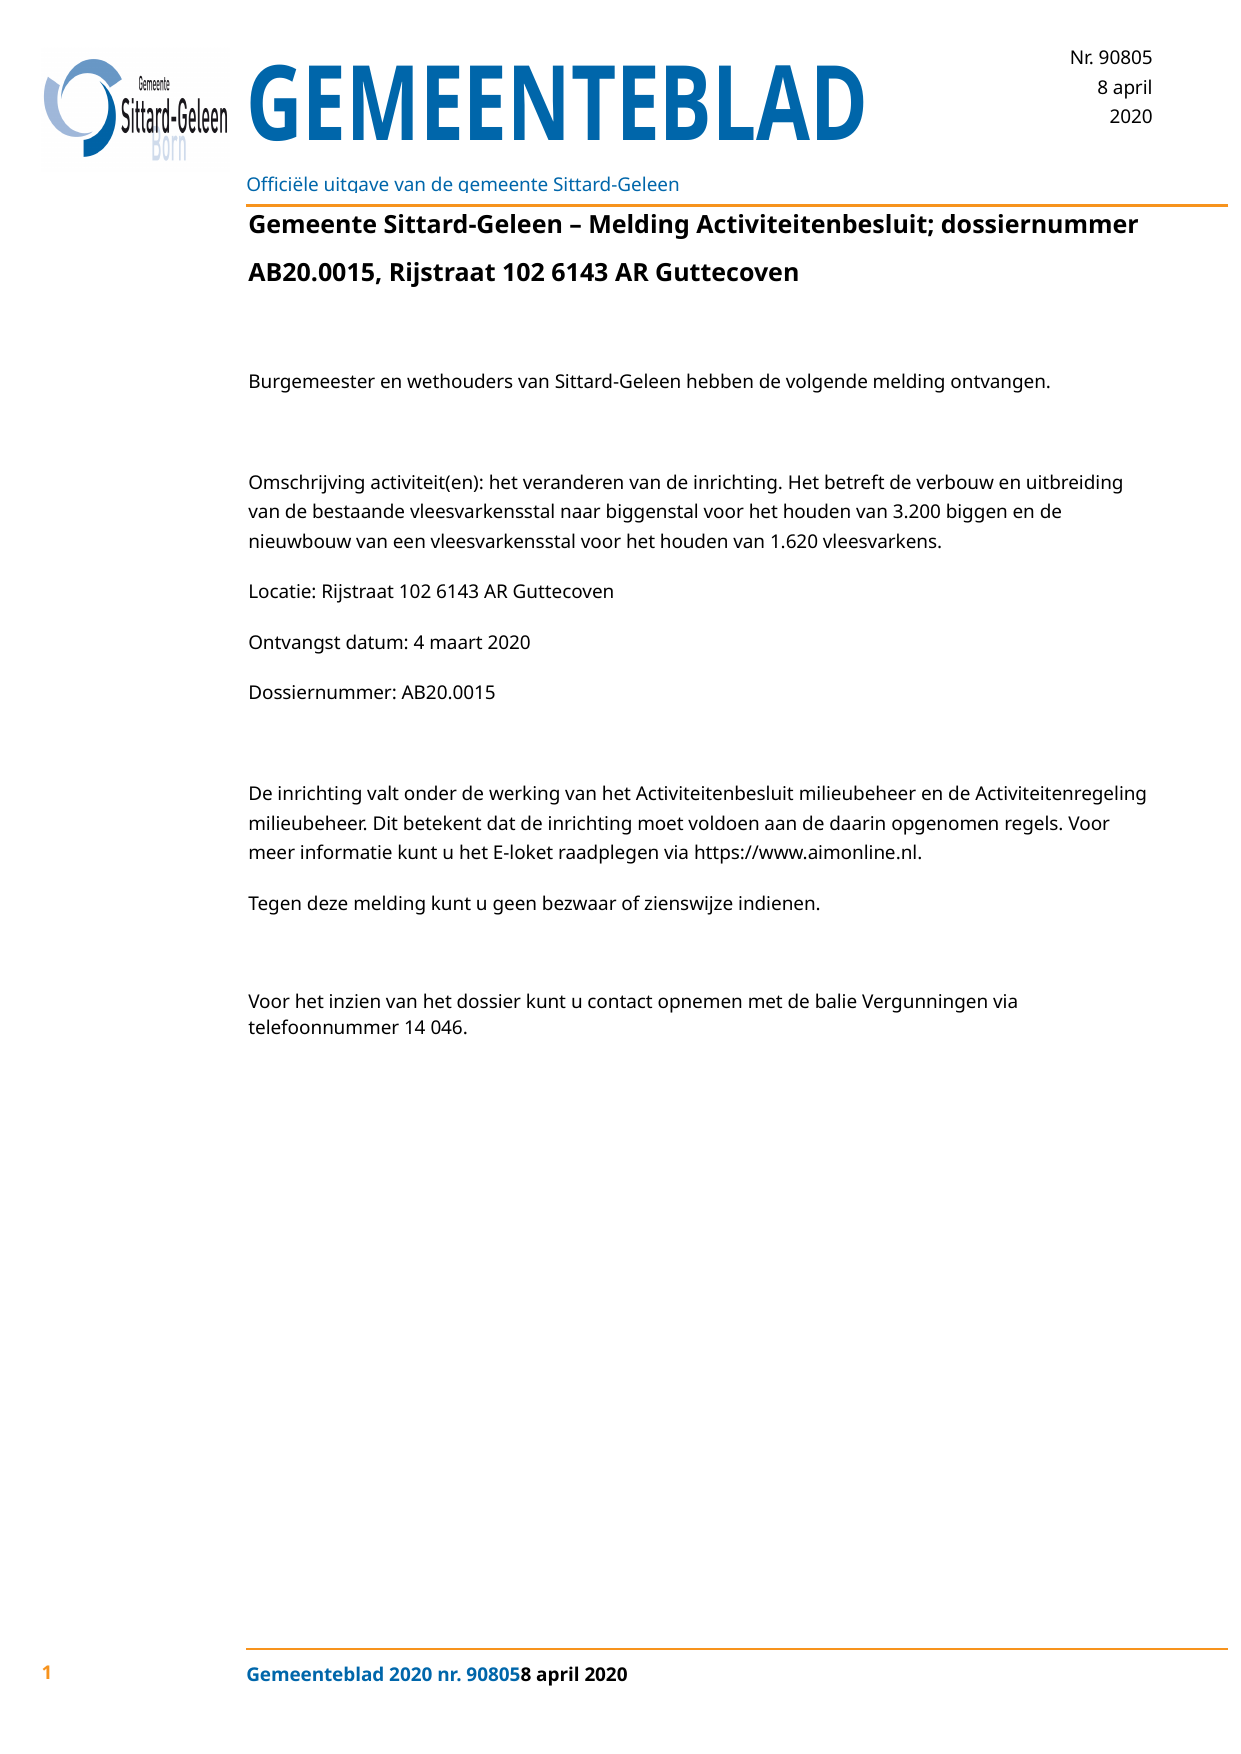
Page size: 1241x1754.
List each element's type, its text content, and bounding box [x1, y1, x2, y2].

text De inrichting valt onder de werking van het Activiteitenbesluit milieubeheer en de Activiteitenregeling milieubeheer. Dit betekent dat de inrichting moet voldoen aan de daarin opgenomen regels. Voor meer informatie kunt u het E-loket raadplegen via https://www.aimonline.nl. [248, 780, 1152, 865]
text Locatie: Rijstraat 102 6143 AR Guttecoven [248, 579, 1152, 604]
text Tegen deze melding kunt u geen bezwaar of zienswijze indienen. [248, 890, 1152, 916]
text Gemeente Sittard-Geleen – Melding Activiteitenbesluit; dossiernummer AB20.0015, Rijstraat 102 6143 AR Guttecoven [248, 207, 1152, 288]
text Burgemeester en wethouders van Sittard-Geleen hebben de volgende melding ontvangen. [248, 368, 1152, 394]
text Dossiernummer: AB20.0015 [248, 679, 1152, 705]
text Voor het inzien van het dossier kunt u contact opnemen met de balie Vergunningen via telefoonnummer 14 046. [248, 988, 1152, 1040]
picture [41, 47, 231, 172]
text Ontvangst datum: 4 maart 2020 [248, 629, 1152, 655]
text Omschrijving activiteit(en): het veranderen van de inrichting. Het betreft de verbouw en uitbreiding van de bestaande vleesvarkensstal naar biggenstal voor het houden van 3.200 biggen en de nieuwbouw van een vleesvarkensstal voor het houden van 1.620 vleesvarkens. [248, 469, 1152, 554]
